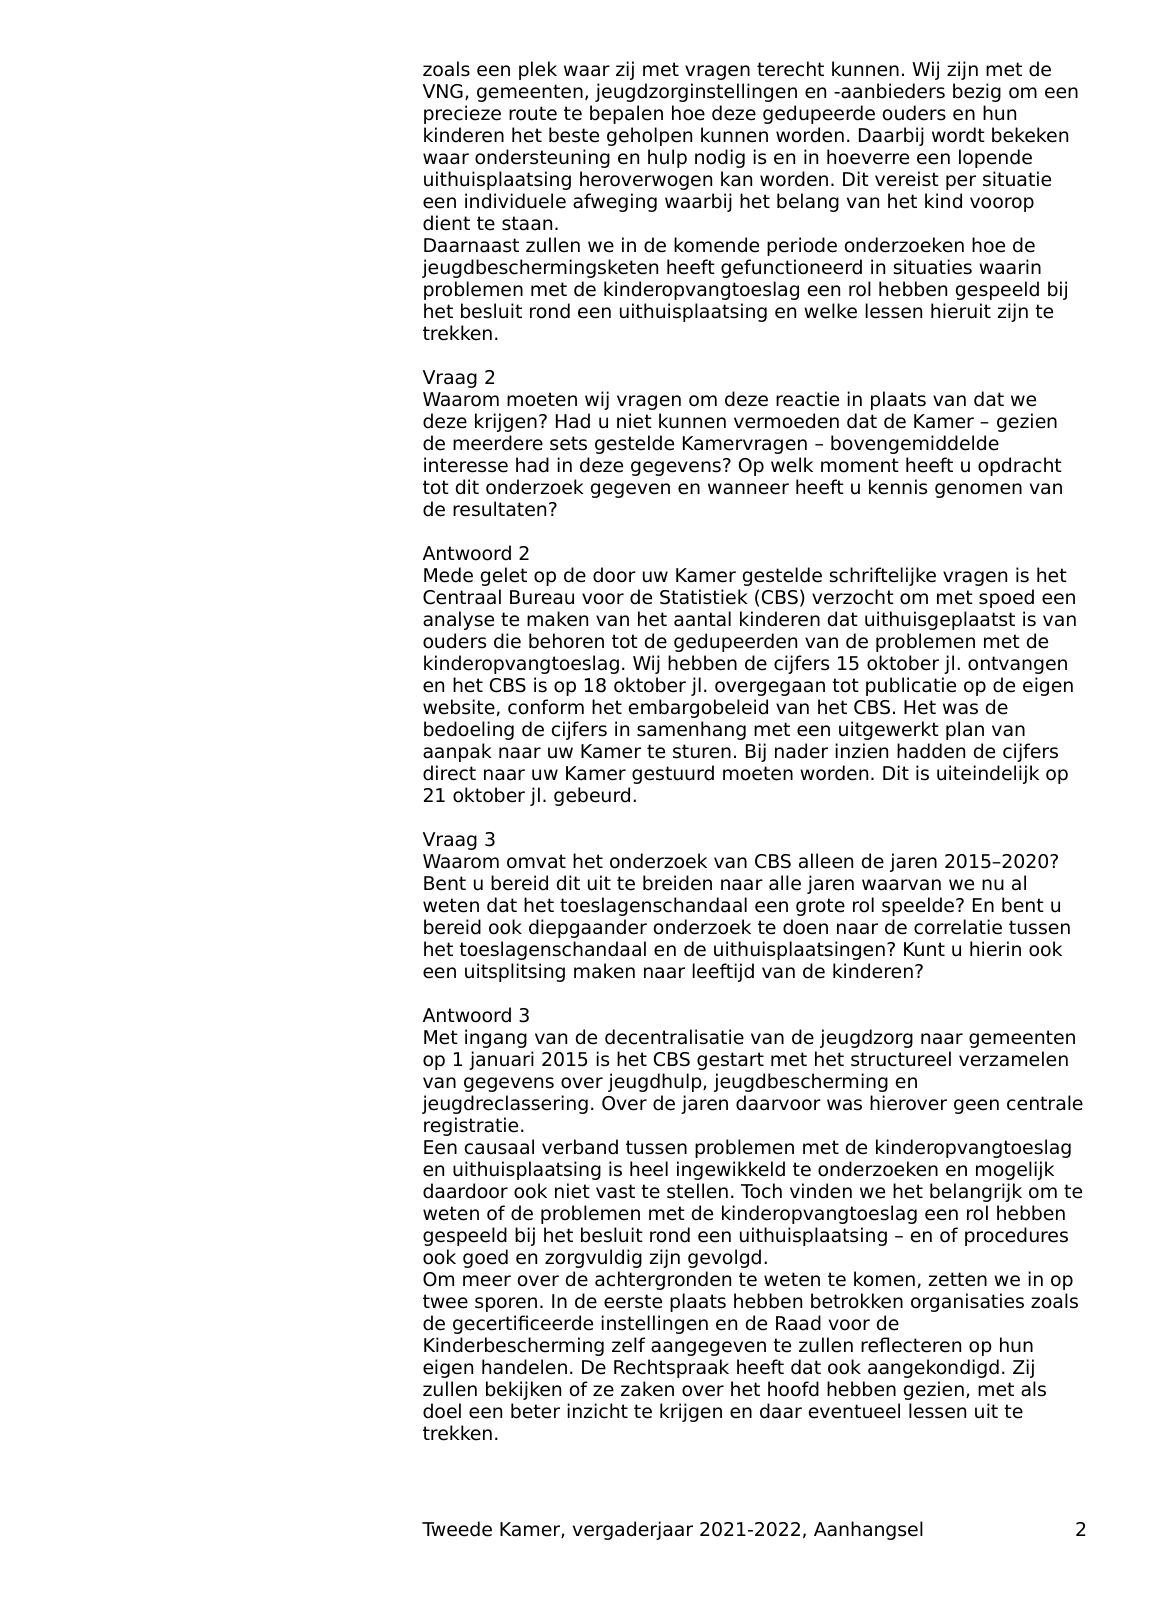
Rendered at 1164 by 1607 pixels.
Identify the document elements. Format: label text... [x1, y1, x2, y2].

text Waarom omvat het onderzoek van CBS alleen de jaren 2015–2020? Bent u bereid dit uit te breiden naar alle jaren waarvan we nu al weten dat het toeslagenschandaal een grote rol speelde? En bent u bereid ook diepgaander onderzoek te doen naar de correlatie tussen het toeslagenschandaal en de uithuisplaatsingen? Kunt u hierin ook een uitsplitsing maken naar leeftijd van de kinderen? [422, 851, 1087, 983]
text Antwoord 3 [422, 1005, 1087, 1027]
text Vraag 3 [422, 829, 1087, 851]
text Mede gelet op de door uw Kamer gestelde schriftelijke vragen is het Centraal Bureau voor de Statistiek (CBS) verzocht om met spoed een analyse te maken van het aantal kinderen dat uithuisgeplaatst is van ouders die behoren tot de gedupeerden van de problemen met de kinderopvangtoeslag. Wij hebben de cijfers 15 oktober jl. ontvangen en het CBS is op 18 oktober jl. overgegaan tot publicatie op de eigen website, conform het embargobeleid van het CBS. Het was de bedoeling de cijfers in samenhang met een uitgewerkt plan van aanpak naar uw Kamer te sturen. Bij nader inzien hadden de cijfers direct naar uw Kamer gestuurd moeten worden. Dit is uiteindelijk op 21 oktober jl. gebeurd. [422, 565, 1087, 807]
text Antwoord 2 [422, 543, 1087, 565]
text Om meer over de achtergronden te weten te komen, zetten we in op twee sporen. In de eerste plaats hebben betrokken organisaties zoals de gecertificeerde instellingen en de Raad voor de Kinderbescherming zelf aangegeven te zullen reflecteren op hun eigen handelen. De Rechtspraak heeft dat ook aangekondigd. Zij zullen bekijken of ze zaken over het hoofd hebben gezien, met als doel een beter inzicht te krijgen en daar eventueel lessen uit te trekken. [422, 1269, 1087, 1444]
text Een causaal verband tussen problemen met de kinderopvangtoeslag en uithuisplaatsing is heel ingewikkeld te onderzoeken en mogelijk daardoor ook niet vast te stellen. Toch vinden we het belangrijk om te weten of de problemen met de kinderopvangtoeslag een rol hebben gespeeld bij het besluit rond een uithuisplaatsing – en of procedures ook goed en zorgvuldig zijn gevolgd. [422, 1137, 1087, 1269]
text Vraag 2 [422, 367, 1087, 389]
text Met ingang van de decentralisatie van de jeugdzorg naar gemeenten op 1 januari 2015 is het CBS gestart met het structureel verzamelen van gegevens over jeugdhulp, jeugdbescherming en jeugdreclassering. Over de jaren daarvoor was hierover geen centrale registratie. [422, 1027, 1087, 1137]
text Daarnaast zullen we in de komende periode onderzoeken hoe de jeugdbeschermingsketen heeft gefunctioneerd in situaties waarin problemen met de kinderopvangtoeslag een rol hebben gespeeld bij het besluit rond een uithuisplaatsing en welke lessen hieruit zijn te trekken. [422, 235, 1087, 345]
text Waarom moeten wij vragen om deze reactie in plaats van dat we deze krijgen? Had u niet kunnen vermoeden dat de Kamer – gezien de meerdere sets gestelde Kamervragen – bovengemiddelde interesse had in deze gegevens? Op welk moment heeft u opdracht tot dit onderzoek gegeven en wanneer heeft u kennis genomen van de resultaten? [422, 389, 1087, 521]
text zoals een plek waar zij met vragen terecht kunnen. Wij zijn met de VNG, gemeenten, jeugdzorginstellingen en -aanbieders bezig om een precieze route te bepalen hoe deze gedupeerde ouders en hun kinderen het beste geholpen kunnen worden. Daarbij wordt bekeken waar ondersteuning en hulp nodig is en in hoeverre een lopende uithuisplaatsing heroverwogen kan worden. Dit vereist per situatie een individuele afweging waarbij het belang van het kind voorop dient te staan. [422, 59, 1087, 235]
